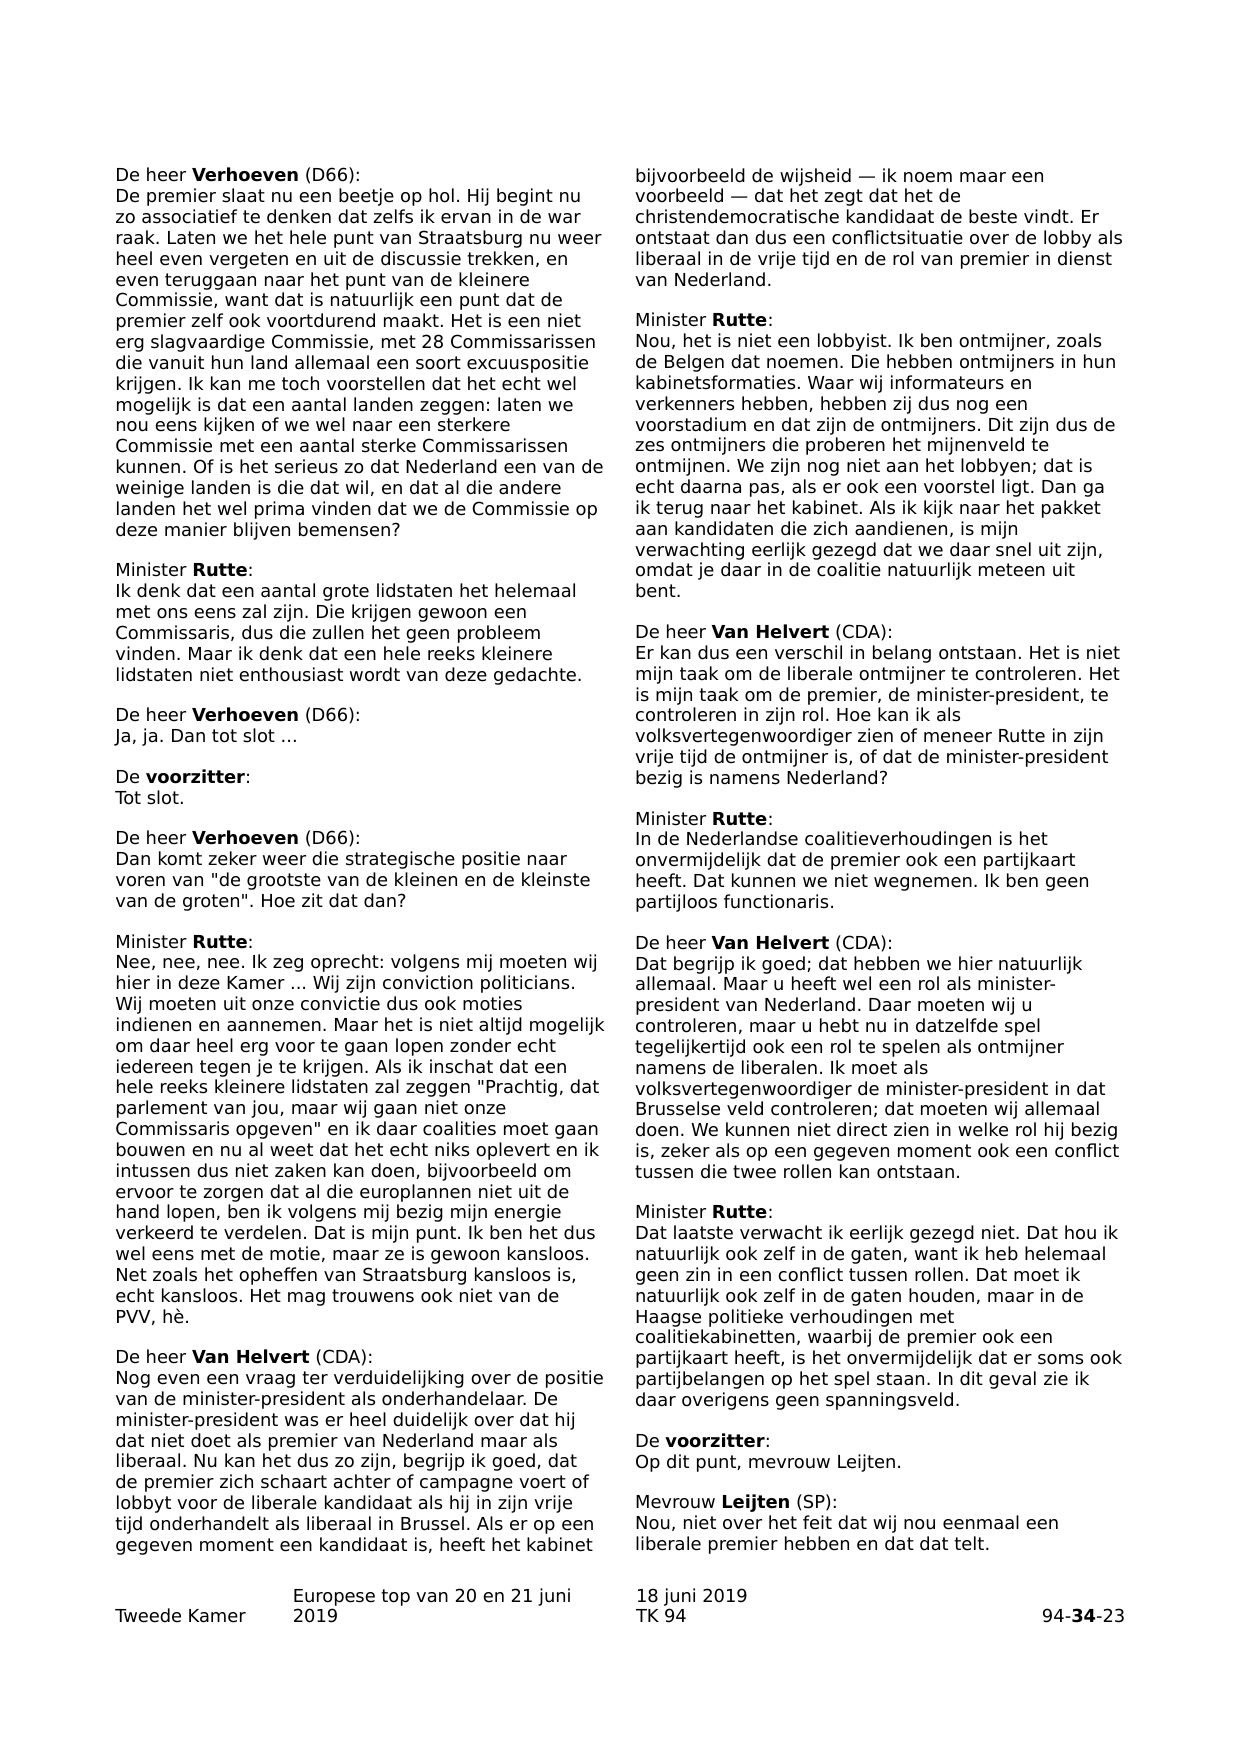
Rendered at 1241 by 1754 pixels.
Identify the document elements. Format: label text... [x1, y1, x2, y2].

text De heer Verhoeven (D66): [115, 705, 605, 726]
text Dan komt zeker weer die strategische positie naar voren van "de grootste van de kleinen en de kleinste van de groten". Hoe zit dat dan? [115, 849, 605, 911]
text Er kan dus een verschil in belang ontstaan. Het is niet mijn taak om de liberale ontmijner te controleren. Het is mijn taak om de premier, de minister-president, te controleren in zijn rol. Hoe kan ik als volksvertegenwoordiger zien of meneer Rutte in zijn vrije tijd de ontmijner is, of dat de minister-president bezig is namens Nederland? [635, 643, 1125, 788]
text Ja, ja. Dan tot slot ... [115, 726, 605, 747]
text Minister Rutte: [635, 310, 1125, 331]
text Nog even een vraag ter verduidelijking over de positie van de minister-president als onderhandelaar. De minister-president was er heel duidelijk over dat hij dat niet doet als premier van Nederland maar als liberaal. Nu kan het dus zo zijn, begrijp ik goed, dat de premier zich schaart achter of campagne voert of lobbyt voor de liberale kandidaat als hij in zijn vrije tijd onderhandelt als liberaal in Brussel. Als er op een gegeven moment een kandidaat is, heeft het kabinet [115, 1368, 605, 1555]
text De heer Van Helvert (CDA): [115, 1347, 605, 1368]
text De premier slaat nu een beetje op hol. Hij begint nu zo associatief te denken dat zelfs ik ervan in de war raak. Laten we het hele punt van Straatsburg nu weer heel even vergeten en uit de discussie trekken, en even teruggaan naar het punt van de kleinere Commissie, want dat is natuurlijk een punt dat de premier zelf ook voortdurend maakt. Het is een niet erg slagvaardige Commissie, met 28 Commissarissen die vanuit hun land allemaal een soort excuuspositie krijgen. Ik kan me toch voorstellen dat het echt wel mogelijk is dat een aantal landen zeggen: laten we nou eens kijken of we wel naar een sterkere Commissie met een aantal sterke Commissarissen kunnen. Of is het serieus zo dat Nederland een van de weinige landen is die dat wil, en dat al die andere landen het wel prima vinden dat we de Commissie op deze manier blijven bemensen? [115, 186, 605, 540]
text Minister Rutte: [635, 1202, 1125, 1223]
text De heer Verhoeven (D66): [115, 165, 605, 186]
text Op dit punt, mevrouw Leijten. [635, 1451, 1125, 1472]
text Minister Rutte: [115, 931, 605, 952]
text De voorzitter: [635, 1431, 1125, 1451]
text Minister Rutte: [115, 560, 605, 581]
text Ik denk dat een aantal grote lidstaten het helemaal met ons eens zal zijn. Die krijgen gewoon een Commissaris, dus die zullen het geen probleem vinden. Maar ik denk dat een hele reeks kleinere lidstaten niet enthousiast wordt van deze gedachte. [115, 581, 605, 685]
text Mevrouw Leijten (SP): [635, 1492, 1125, 1513]
text De heer Verhoeven (D66): [115, 828, 605, 849]
text Nou, niet over het feit dat wij nou eenmaal een liberale premier hebben en dat dat telt. [635, 1513, 1125, 1554]
text De voorzitter: [115, 767, 605, 787]
text Dat begrijp ik goed; dat hebben we hier natuurlijk allemaal. Maar u heeft wel een rol als minister-president van Nederland. Daar moeten wij u controleren, maar u hebt nu in datzelfde spel tegelijkertijd ook een rol te spelen als ontmijner namens de liberalen. Ik moet als volksvertegenwoordiger de minister-president in dat Brusselse veld controleren; dat moeten wij allemaal doen. We kunnen niet direct zien in welke rol hij bezig is, zeker als op een gegeven moment ook een conflict tussen die twee rollen kan ontstaan. [635, 953, 1125, 1182]
text De heer Van Helvert (CDA): [635, 622, 1125, 643]
text Tot slot. [115, 787, 605, 808]
text In de Nederlandse coalitieverhoudingen is het onvermijdelijk dat de premier ook een partijkaart heeft. Dat kunnen we niet wegnemen. Ik ben geen partijloos functionaris. [635, 829, 1125, 912]
text Nee, nee, nee. Ik zeg oprecht: volgens mij moeten wij hier in deze Kamer ... Wij zijn conviction politicians. Wij moeten uit onze convictie dus ook moties indienen en aannemen. Maar het is niet altijd mogelijk om daar heel erg voor te gaan lopen zonder echt iedereen tegen je te krijgen. Als ik inschat dat een hele reeks kleinere lidstaten zal zeggen "Prachtig, dat parlement van jou, maar wij gaan niet onze Commissaris opgeven" en ik daar coalities moet gaan bouwen en nu al weet dat het echt niks oplevert en ik intussen dus niet zaken kan doen, bijvoorbeeld om ervoor te zorgen dat al die europlannen niet uit de hand lopen, ben ik volgens mij bezig mijn energie verkeerd te verdelen. Dat is mijn punt. Ik ben het dus wel eens met de motie, maar ze is gewoon kansloos. Net zoals het opheffen van Straatsburg kansloos is, echt kansloos. Het mag trouwens ook niet van de PVV, hè. [115, 952, 605, 1327]
text Nou, het is niet een lobbyist. Ik ben ontmijner, zoals de Belgen dat noemen. Die hebben ontmijners in hun kabinetsformaties. Waar wij informateurs en verkenners hebben, hebben zij dus nog een voorstadium en dat zijn de ontmijners. Dit zijn dus de zes ontmijners die proberen het mijnenveld te ontmijnen. We zijn nog niet aan het lobbyen; dat is echt daarna pas, als er ook een voorstel ligt. Dan ga ik terug naar het kabinet. Als ik kijk naar het pakket aan kandidaten die zich aandienen, is mijn verwachting eerlijk gezegd dat we daar snel uit zijn, omdat je daar in de coalitie natuurlijk meteen uit bent. [635, 331, 1125, 602]
text De heer Van Helvert (CDA): [635, 932, 1125, 953]
text Dat laatste verwacht ik eerlijk gezegd niet. Dat hou ik natuurlijk ook zelf in de gaten, want ik heb helemaal geen zin in een conflict tussen rollen. Dat moet ik natuurlijk ook zelf in de gaten houden, maar in de Haagse politieke verhoudingen met coalitiekabinetten, waarbij de premier ook een partijkaart heeft, is het onvermijdelijk dat er soms ook partijbelangen op het spel staan. In dit geval zie ik daar overigens geen spanningsveld. [635, 1223, 1125, 1411]
text Minister Rutte: [635, 808, 1125, 829]
text bijvoorbeeld de wijsheid — ik noem maar een voorbeeld — dat het zegt dat het de christendemocratische kandidaat de beste vindt. Er ontstaat dan dus een conflictsituatie over de lobby als liberaal in de vrije tijd en de rol van premier in dienst van Nederland. [635, 165, 1125, 290]
